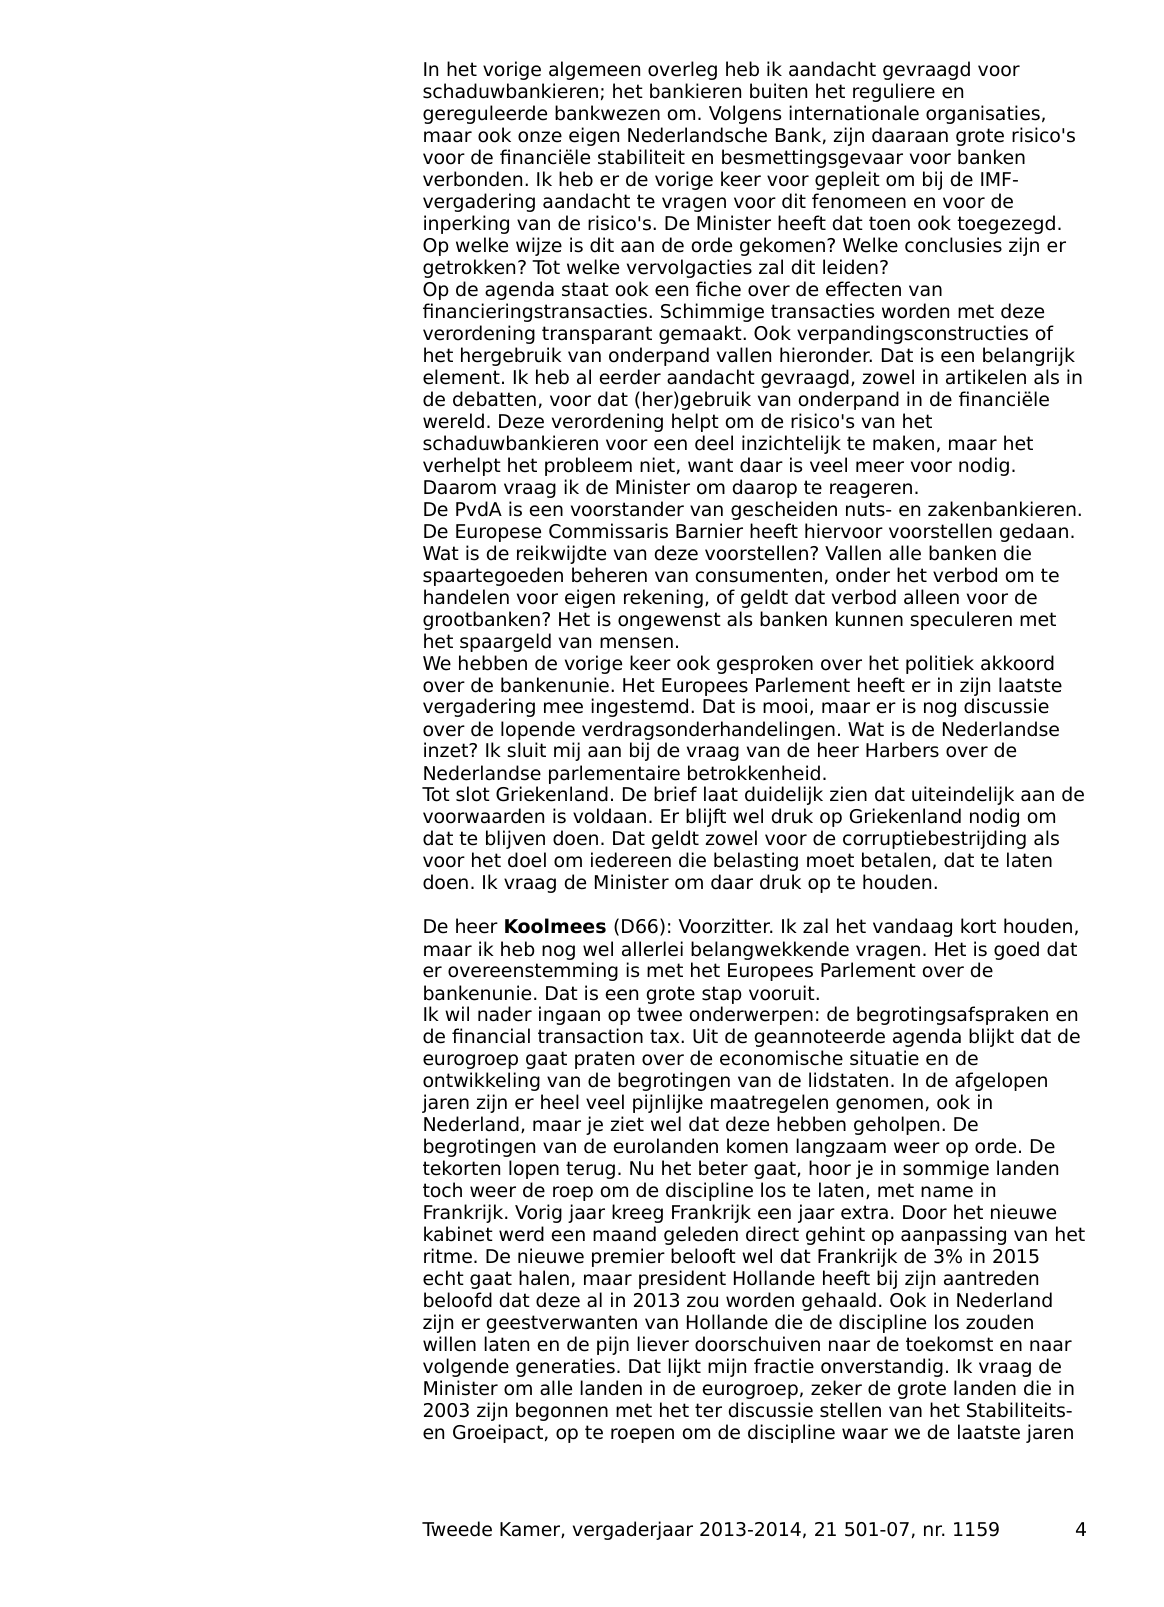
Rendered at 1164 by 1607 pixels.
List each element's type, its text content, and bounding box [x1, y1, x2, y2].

text De PvdA is een voorstander van gescheiden nuts- en zakenbankieren. De Europese Commissaris Barnier heeft hiervoor voorstellen gedaan. Wat is de reikwijdte van deze voorstellen? Vallen alle banken die spaartegoeden beheren van consumenten, onder het verbod om te handelen voor eigen rekening, of geldt dat verbod alleen voor de grootbanken? Het is ongewenst als banken kunnen speculeren met het spaargeld van mensen. [422, 499, 1087, 652]
text Tot slot Griekenland. De brief laat duidelijk zien dat uiteindelijk aan de voorwaarden is voldaan. Er blijft wel druk op Griekenland nodig om dat te blijven doen. Dat geldt zowel voor de corruptiebestrijding als voor het doel om iedereen die belasting moet betalen, dat te laten doen. Ik vraag de Minister om daar druk op te houden. [422, 784, 1087, 894]
text De heer Koolmees (D66): Voorzitter. Ik zal het vandaag kort houden, maar ik heb nog wel allerlei belangwekkende vragen. Het is goed dat er overeenstemming is met het Europees Parlement over de bankenunie. Dat is een grote stap vooruit. [422, 916, 1087, 1004]
text In het vorige algemeen overleg heb ik aandacht gevraagd voor schaduwbankieren; het bankieren buiten het reguliere en gereguleerde bankwezen om. Volgens internationale organisaties, maar ook onze eigen Nederlandsche Bank, zijn daaraan grote risico's voor de financiële stabiliteit en besmettingsgevaar voor banken verbonden. Ik heb er de vorige keer voor gepleit om bij de IMF-vergadering aandacht te vragen voor dit fenomeen en voor de inperking van de risico's. De Minister heeft dat toen ook toegezegd. Op welke wijze is dit aan de orde gekomen? Welke conclusies zijn er getrokken? Tot welke vervolgacties zal dit leiden? [422, 59, 1087, 279]
text Ik wil nader ingaan op twee onderwerpen: de begrotingsafspraken en de financial transaction tax. Uit de geannoteerde agenda blijkt dat de eurogroep gaat praten over de economische situatie en de ontwikkeling van de begrotingen van de lidstaten. In de afgelopen jaren zijn er heel veel pijnlijke maatregelen genomen, ook in Nederland, maar je ziet wel dat deze hebben geholpen. De begrotingen van de eurolanden komen langzaam weer op orde. De tekorten lopen terug. Nu het beter gaat, hoor je in sommige landen toch weer de roep om de discipline los te laten, met name in Frankrijk. Vorig jaar kreeg Frankrijk een jaar extra. Door het nieuwe kabinet werd een maand geleden direct gehint op aanpassing van het ritme. De nieuwe premier belooft wel dat Frankrijk de 3% in 2015 echt gaat halen, maar president Hollande heeft bij zijn aantreden beloofd dat deze al in 2013 zou worden gehaald. Ook in Nederland zijn er geestverwanten van Hollande die de discipline los zouden willen laten en de pijn liever doorschuiven naar de toekomst en naar volgende generaties. Dat lijkt mijn fractie onverstandig. Ik vraag de Minister om alle landen in de eurogroep, zeker de grote landen die in 2003 zijn begonnen met het ter discussie stellen van het Stabiliteits- en Groeipact, op te roepen om de discipline waar we de laatste jaren [422, 1004, 1087, 1444]
text Op de agenda staat ook een fiche over de effecten van financieringstransacties. Schimmige transacties worden met deze verordening transparant gemaakt. Ook verpandingsconstructies of het hergebruik van onderpand vallen hieronder. Dat is een belangrijk element. Ik heb al eerder aandacht gevraagd, zowel in artikelen als in de debatten, voor dat (her)gebruik van onderpand in de financiële wereld. Deze verordening helpt om de risico's van het schaduwbankieren voor een deel inzichtelijk te maken, maar het verhelpt het probleem niet, want daar is veel meer voor nodig. Daarom vraag ik de Minister om daarop te reageren. [422, 279, 1087, 499]
text We hebben de vorige keer ook gesproken over het politiek akkoord over de bankenunie. Het Europees Parlement heeft er in zijn laatste vergadering mee ingestemd. Dat is mooi, maar er is nog discussie over de lopende verdragsonderhandelingen. Wat is de Nederlandse inzet? Ik sluit mij aan bij de vraag van de heer Harbers over de Nederlandse parlementaire betrokkenheid. [422, 652, 1087, 784]
